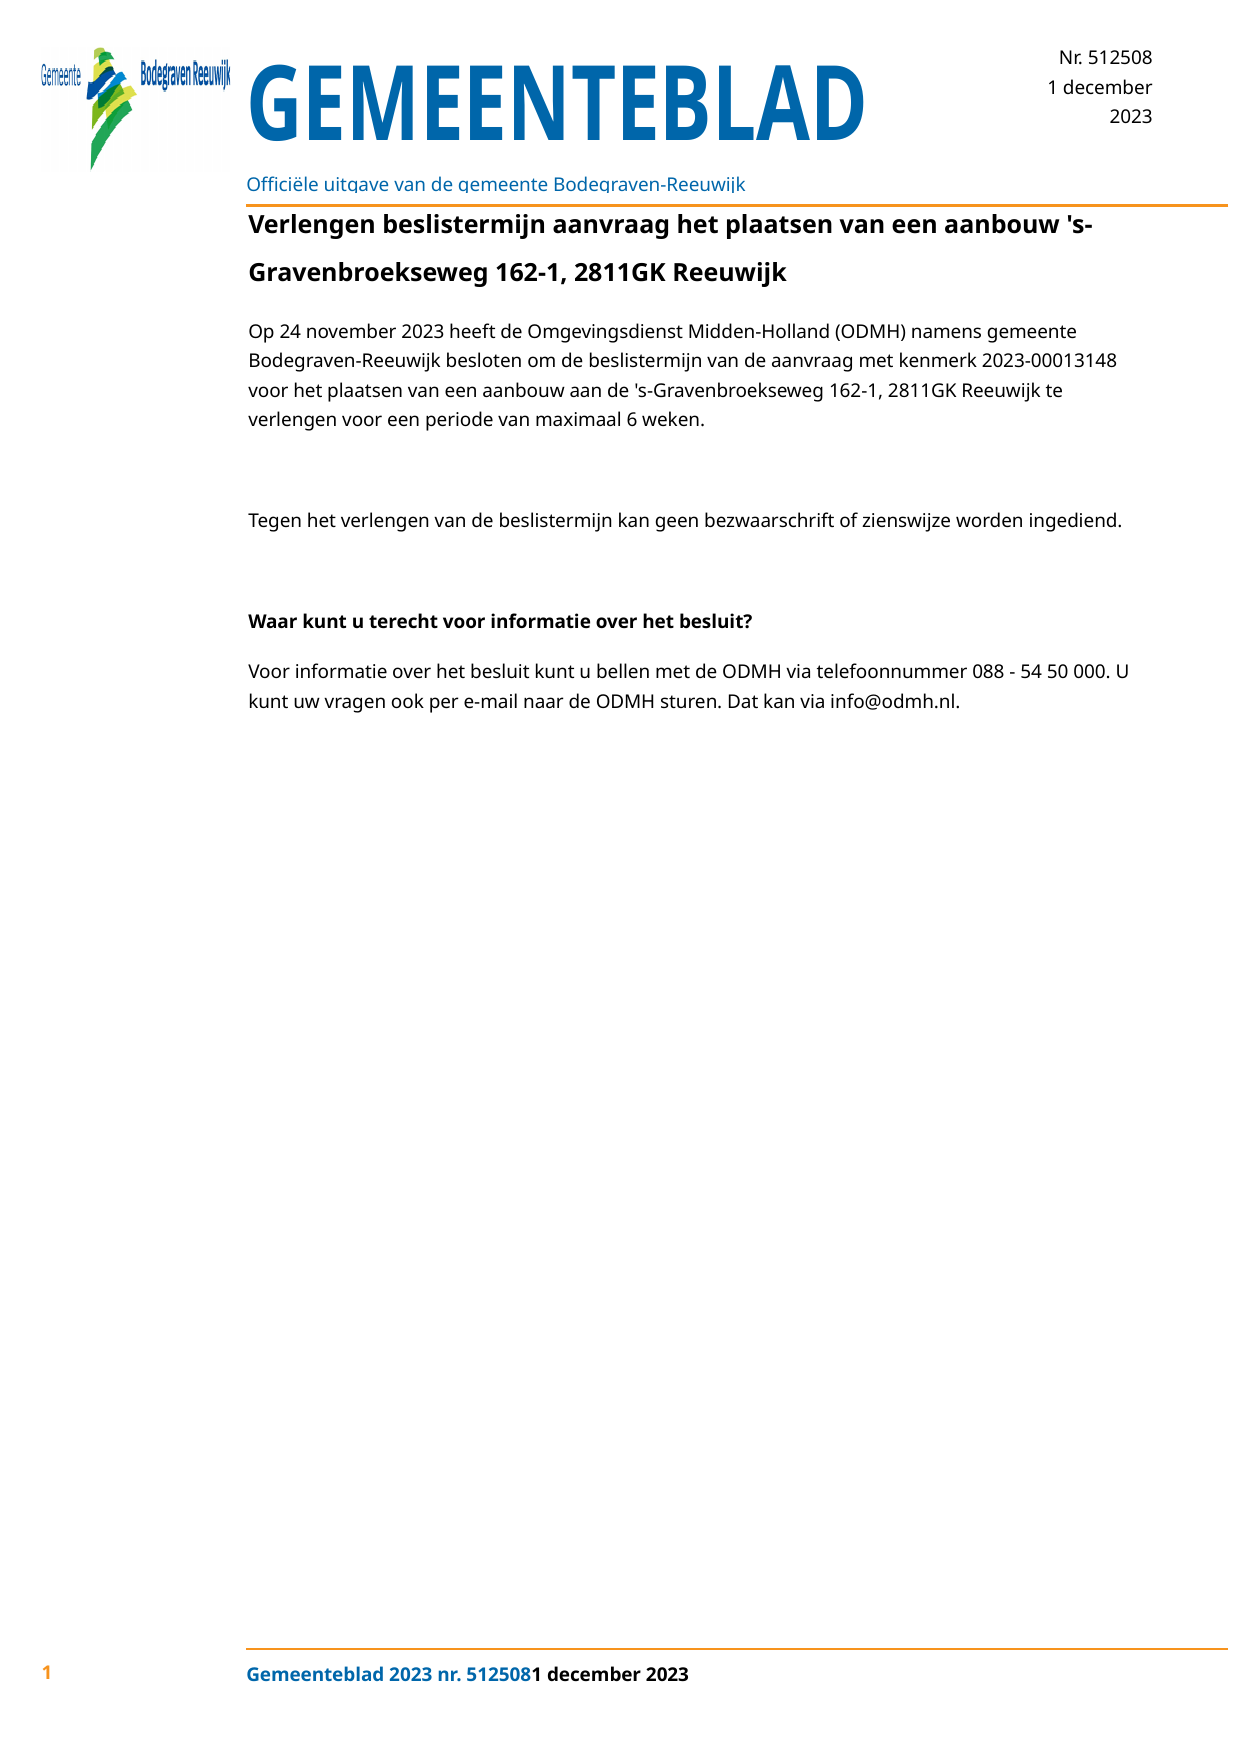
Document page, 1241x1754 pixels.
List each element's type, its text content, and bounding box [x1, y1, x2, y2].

picture [41, 47, 231, 172]
text Voor informatie over het besluit kunt u bellen met de ODMH via telefoonnummer 088 - 54 50 000. U kunt uw vragen ook per e-mail naar de ODMH sturen. Dat kan via info@odmh.nl. [248, 659, 1152, 714]
text Tegen het verlengen van de beslistermijn kan geen bezwaarschrift of zienswijze worden ingediend. [248, 507, 1152, 533]
text Verlengen beslistermijn aanvraag het plaatsen van een aanbouw 's-Gravenbroekseweg 162-1, 2811GK Reeuwijk [248, 207, 1152, 288]
text Waar kunt u terecht voor informatie over het besluit? [248, 608, 1152, 634]
text Op 24 november 2023 heeft de Omgevingsdienst Midden-Holland (ODMH) namens gemeente Bodegraven-Reeuwijk besloten om de beslistermijn van de aanvraag met kenmerk 2023-00013148 voor het plaatsen van een aanbouw aan de 's-Gravenbroekseweg 162-1, 2811GK Reeuwijk te verlengen voor een periode van maximaal 6 weken. [248, 318, 1152, 432]
